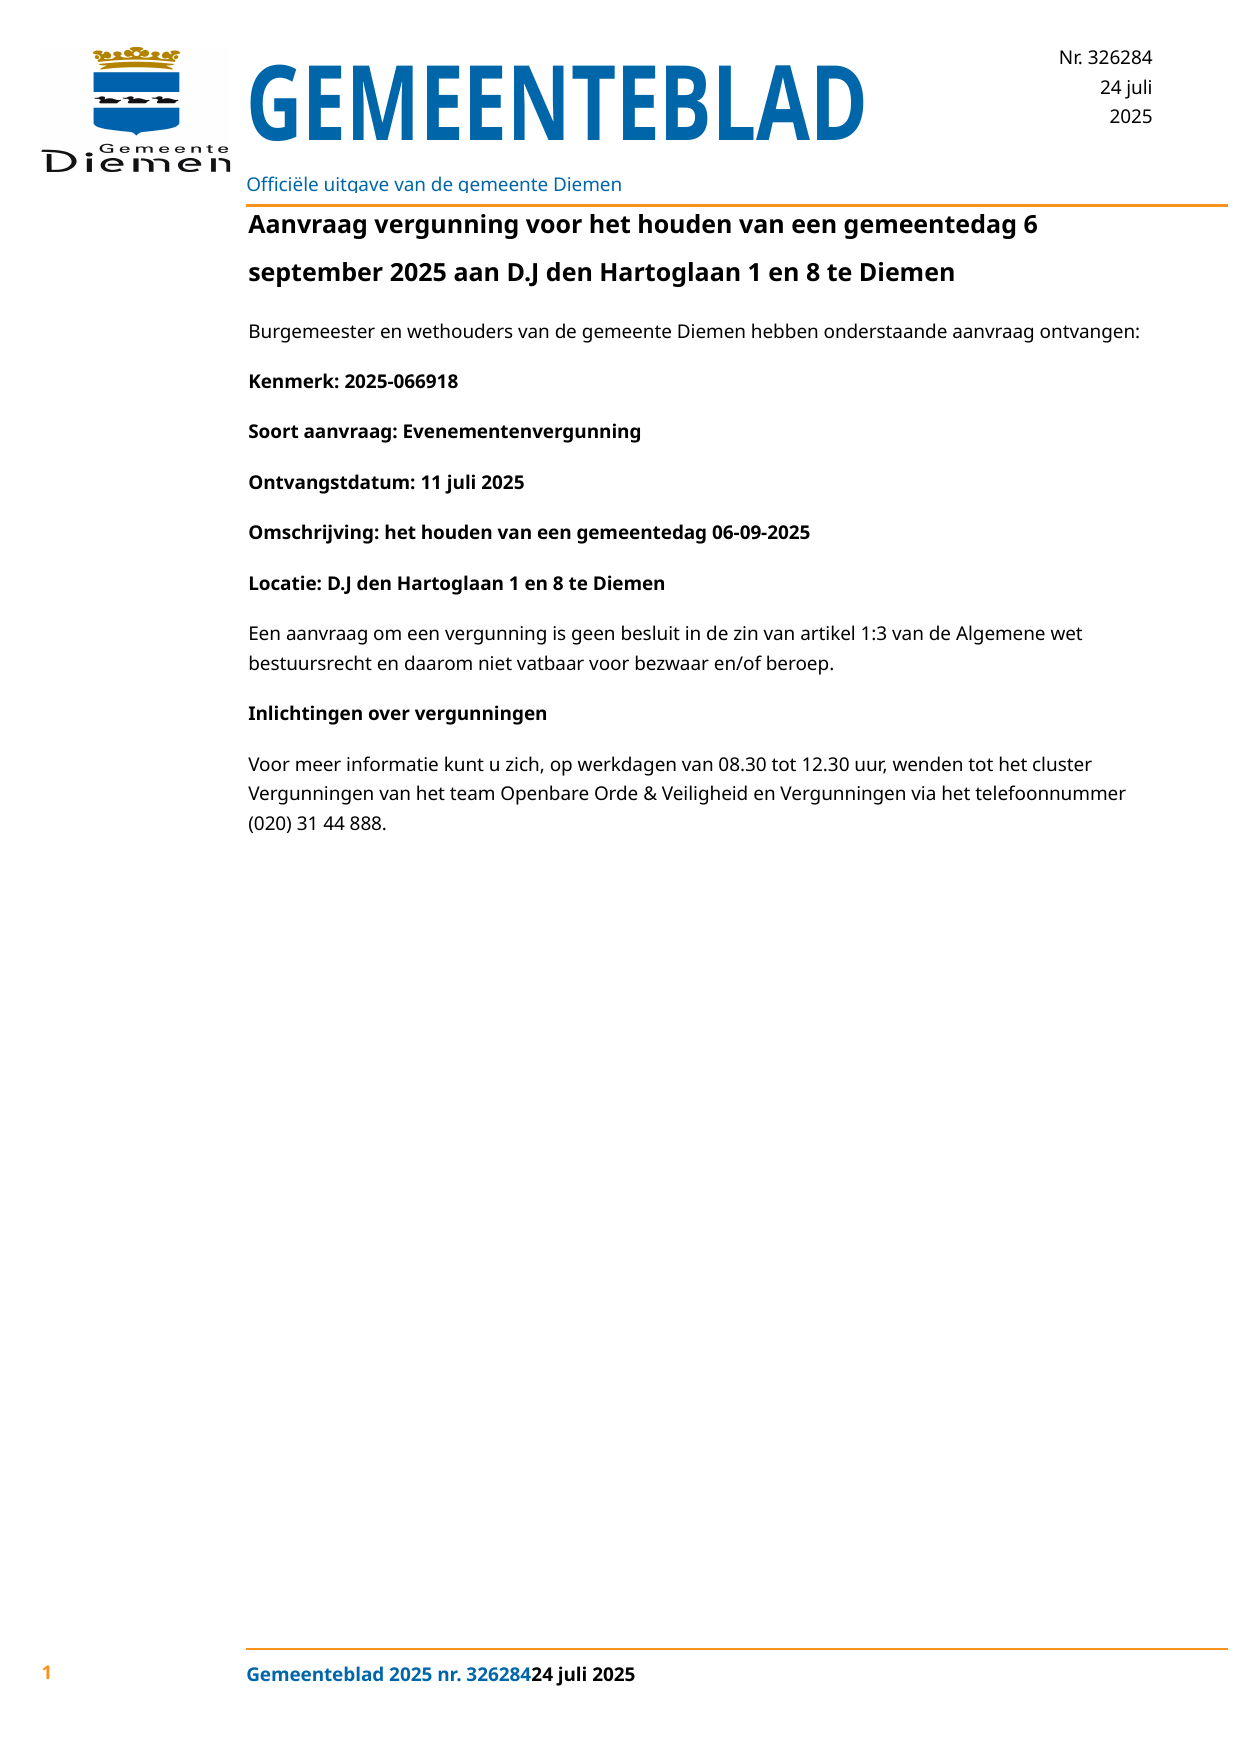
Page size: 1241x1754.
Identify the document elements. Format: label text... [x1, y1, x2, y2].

text Locatie: D.J den Hartoglaan 1 en 8 te Diemen [248, 570, 1152, 596]
text Voor meer informatie kunt u zich, op werkdagen van 08.30 tot 12.30 uur, wenden tot het cluster Vergunningen van het team Openbare Orde & Veiligheid en Vergunningen via het telefoonnummer (020) 31 44 888. [248, 751, 1152, 836]
text Soort aanvraag: Evenementenvergunning [248, 419, 1152, 444]
picture [41, 47, 231, 172]
text Aanvraag vergunning voor het houden van een gemeentedag 6 september 2025 aan D.J den Hartoglaan 1 en 8 te Diemen [248, 207, 1152, 288]
text Burgemeester en wethouders van de gemeente Diemen hebben onderstaande aanvraag ontvangen: [248, 318, 1152, 344]
text Kenmerk: 2025-066918 [248, 368, 1152, 394]
text Omschrijving: het houden van een gemeentedag 06-09-2025 [248, 519, 1152, 545]
text Ontvangstdatum: 11 juli 2025 [248, 469, 1152, 495]
text Inlichtingen over vergunningen [248, 700, 1152, 726]
text Een aanvraag om een vergunning is geen besluit in de zin van artikel 1:3 van de Algemene wet bestuursrecht en daarom niet vatbaar voor bezwaar en/of beroep. [248, 620, 1152, 676]
